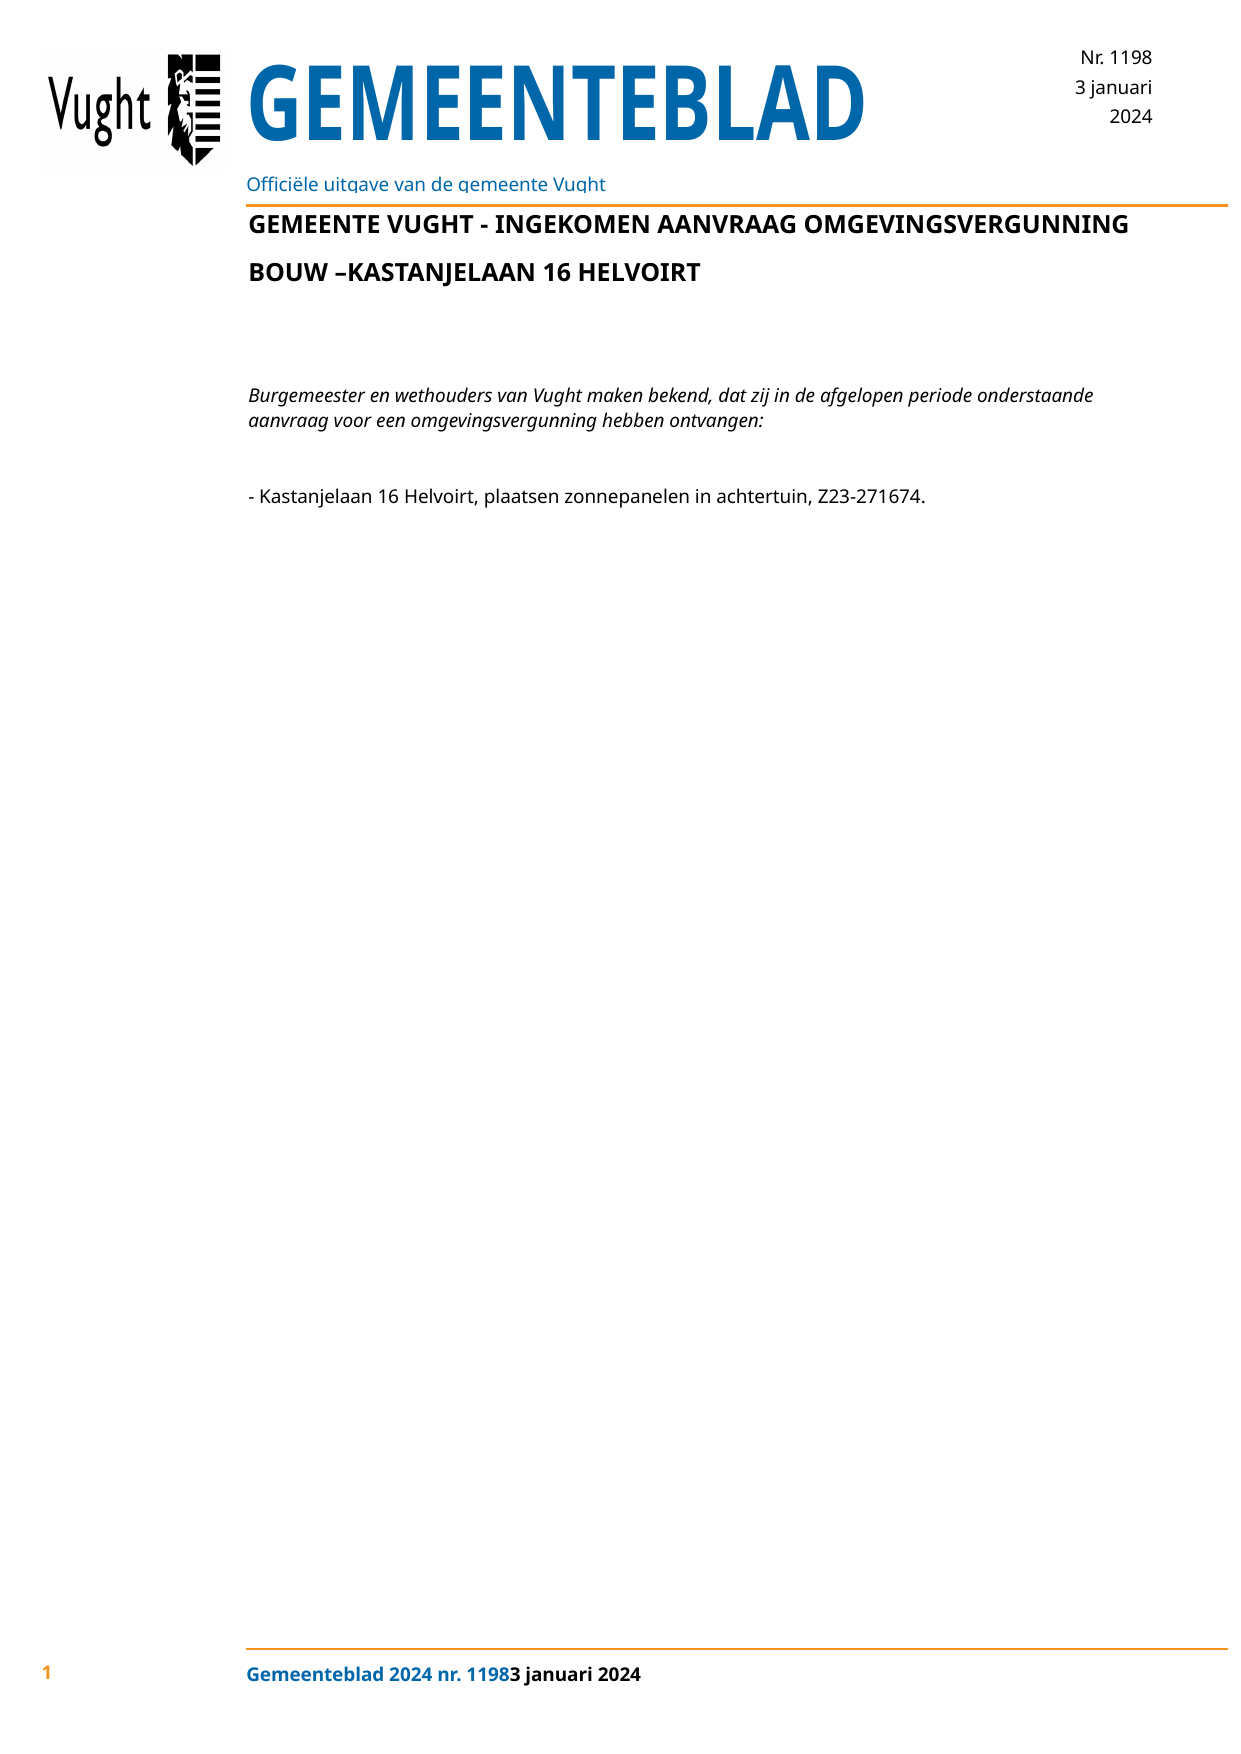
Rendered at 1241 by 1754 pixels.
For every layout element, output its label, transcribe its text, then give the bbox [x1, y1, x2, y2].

text - Kastanjelaan 16 Helvoirt, plaatsen zonnepanelen in achtertuin, Z23-271674. [248, 484, 1152, 509]
picture [41, 47, 231, 172]
text GEMEENTE VUGHT - INGEKOMEN AANVRAAG OMGEVINGSVERGUNNING BOUW –KASTANJELAAN 16 HELVOIRT [248, 207, 1152, 288]
text Burgemeester en wethouders van Vught maken bekend, dat zij in de afgelopen periode onderstaande aanvraag voor een omgevingsvergunning hebben ontvangen: [248, 382, 1152, 433]
